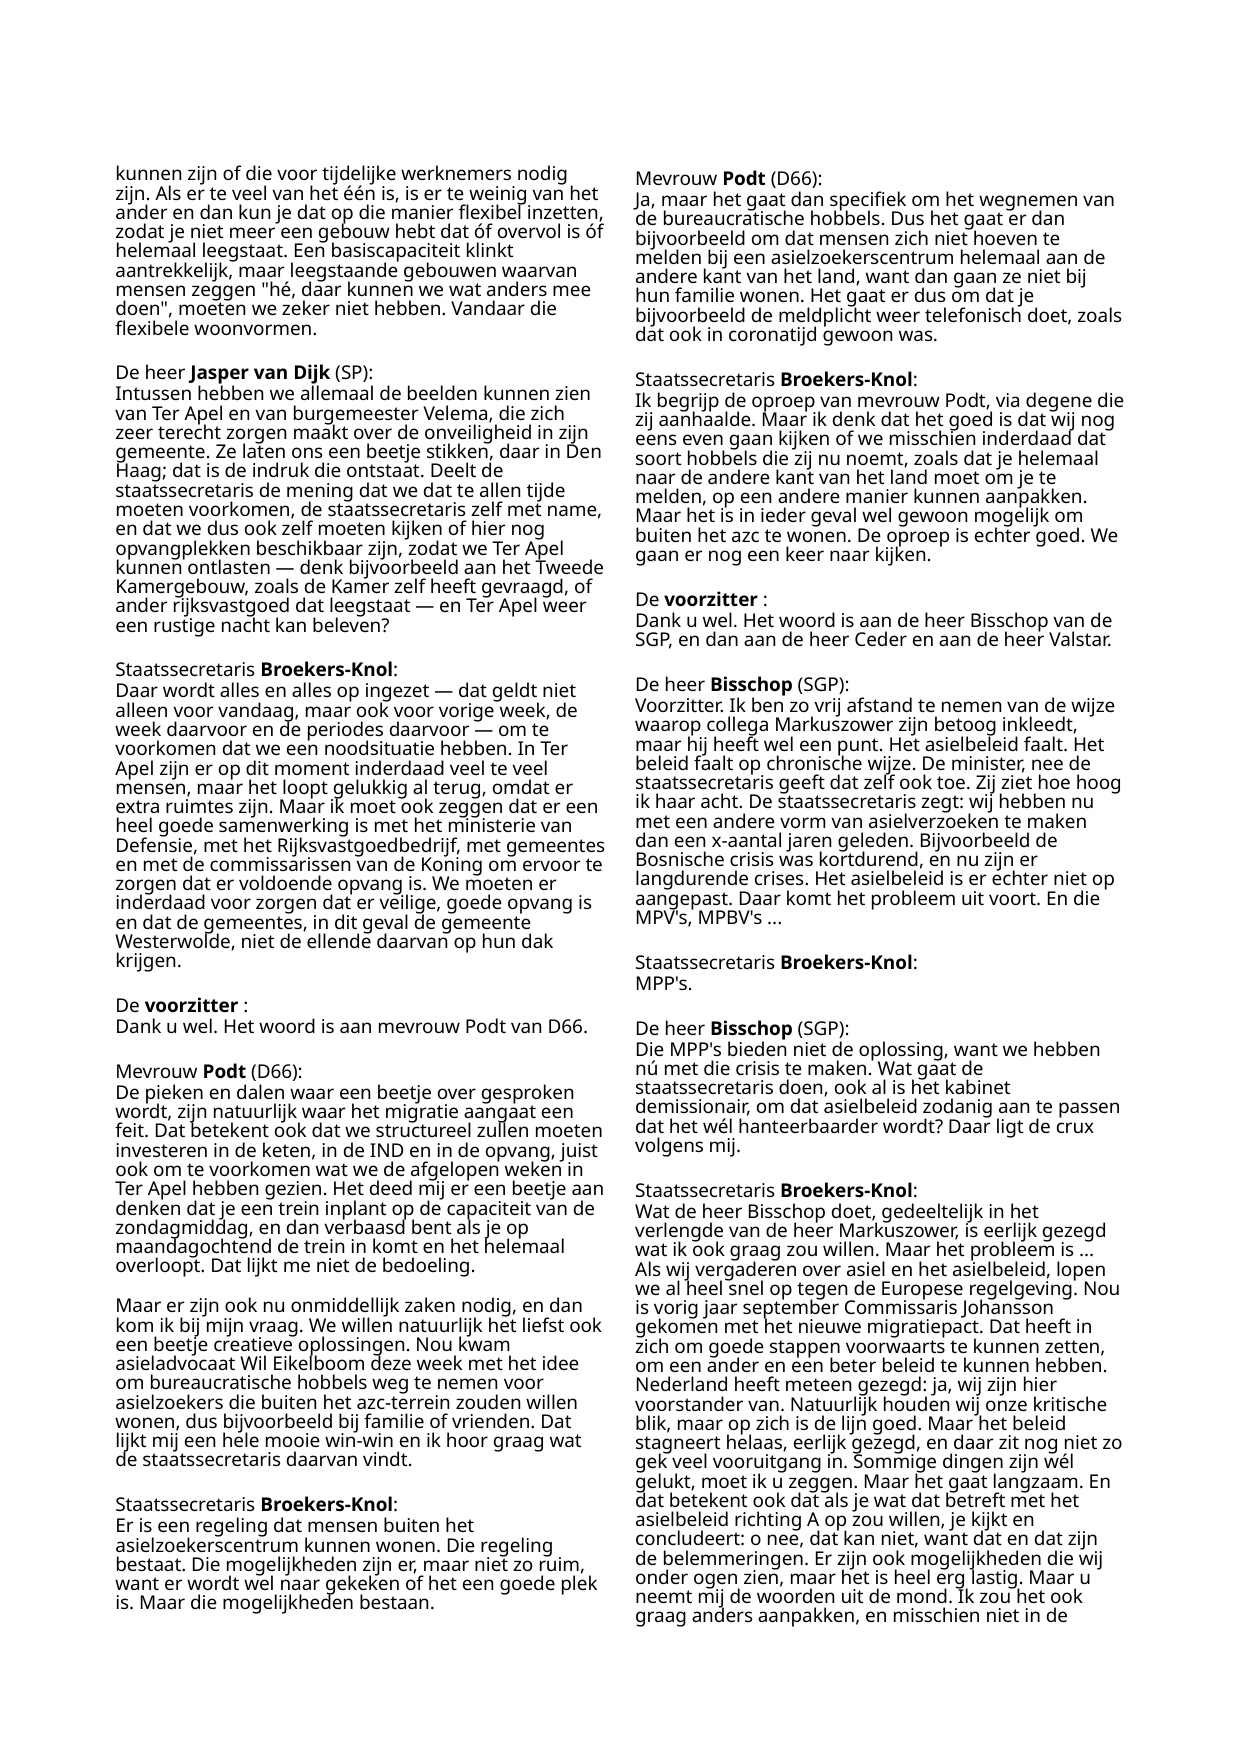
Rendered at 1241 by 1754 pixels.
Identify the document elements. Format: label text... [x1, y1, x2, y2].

text Voorzitter. Ik ben zo vrij afstand te nemen van de wijze waarop collega Markuszower zijn betoog inkleedt, maar hij heeft wel een punt. Het asielbeleid faalt. Het beleid faalt op chronische wijze. De minister, nee de staatssecretaris geeft dat zelf ook toe. Zij ziet hoe hoog ik haar acht. De staatssecretaris zegt: wij hebben nu met een andere vorm van asielverzoeken te maken dan een x-aantal jaren geleden. Bijvoorbeeld de Bosnische crisis was kortdurend, en nu zijn er langdurende crises. Het asielbeleid is er echter niet op aangepast. Daar komt het probleem uit voort. En die MPV's, MPBV's ... [635, 697, 1125, 928]
text Dank u wel. Het woord is aan de heer Bisschop van de SGP, en dan aan de heer Ceder en aan de heer Valstar. [635, 612, 1125, 650]
text Wat de heer Bisschop doet, gedeeltelijk in het verlengde van de heer Markuszower, is eerlijk gezegd wat ik ook graag zou willen. Maar het probleem is ... Als wij vergaderen over asiel en het asielbeleid, lopen we al heel snel op tegen de Europese regelgeving. Nou is vorig jaar september Commissaris Johansson gekomen met het nieuwe migratiepact. Dat heeft in zich om goede stappen voorwaarts te kunnen zetten, om een ander en een beter beleid te kunnen hebben. Nederland heeft meteen gezegd: ja, wij zijn hier voorstander van. Natuurlijk houden wij onze kritische blik, maar op zich is de lijn goed. Maar het beleid stagneert helaas, eerlijk gezegd, en daar zit nog niet zo gek veel vooruitgang in. Sommige dingen zijn wél gelukt, moet ik u zeggen. Maar het gaat langzaam. En dat betekent ook dat als je wat dat betreft met het asielbeleid richting A op zou willen, je kijkt en concludeert: o nee, dat kan niet, want dat en dat zijn de belemmeringen. Er zijn ook mogelijkheden die wij onder ogen zien, maar het is heel erg lastig. Maar u neemt mij de woorden uit de mond. Ik zou het ook graag anders aanpakken, en misschien niet in de [635, 1203, 1125, 1627]
text Staatssecretaris Broekers-Knol: [115, 657, 605, 682]
text De heer Bisschop (SGP): [635, 671, 1125, 697]
text Ja, maar het gaat dan specifiek om het wegnemen van de bureaucratische hobbels. Dus het gaat er dan bijvoorbeeld om dat mensen zich niet hoeven te melden bij een asielzoekerscentrum helemaal aan de andere kant van het land, want dan gaan ze niet bij hun familie wonen. Het gaat er dus om dat je bijvoorbeeld de meldplicht weer telefonisch doet, zoals dat ook in coronatijd gewoon was. [635, 191, 1125, 345]
text Er is een regeling dat mensen buiten het asielzoekerscentrum kunnen wonen. Die regeling bestaat. Die mogelijkheden zijn er, maar niet zo ruim, want er wordt wel naar gekeken of het een goede plek is. Maar die mogelijkheden bestaan. [115, 1517, 605, 1614]
text Daar wordt alles en alles op ingezet — dat geldt niet alleen voor vandaag, maar ook voor vorige week, de week daarvoor en de periodes daarvoor — om te voorkomen dat we een noodsituatie hebben. In Ter Apel zijn er op dit moment inderdaad veel te veel mensen, maar het loopt gelukkig al terug, omdat er extra ruimtes zijn. Maar ik moet ook zeggen dat er een heel goede samenwerking is met het ministerie van Defensie, met het Rijksvastgoedbedrijf, met gemeentes en met de commissarissen van de Koning om ervoor te zorgen dat er voldoende opvang is. We moeten er inderdaad voor zorgen dat er veilige, goede opvang is en dat de gemeentes, in dit geval de gemeente Westerwolde, niet de ellende daarvan op hun dak krijgen. [115, 682, 605, 971]
text MPP's. [635, 975, 1125, 994]
text Dank u wel. Het woord is aan mevrouw Podt van D66. [115, 1018, 605, 1037]
text De heer Jasper van Dijk (SP): [115, 359, 605, 385]
text Staatssecretaris Broekers-Knol: [635, 1177, 1125, 1203]
text Mevrouw Podt (D66): [635, 165, 1125, 191]
text Staatssecretaris Broekers-Knol: [635, 366, 1125, 392]
text Ik begrijp de oproep van mevrouw Podt, via degene die zij aanhaalde. Maar ik denk dat het goed is dat wij nog eens even gaan kijken of we misschien inderdaad dat soort hobbels die zij nu noemt, zoals dat je helemaal naar de andere kant van het land moet om je te melden, op een andere manier kunnen aanpakken. Maar het is in ieder geval wel gewoon mogelijk om buiten het azc te wonen. De oproep is echter goed. We gaan er nog een keer naar kijken. [635, 392, 1125, 565]
text kunnen zijn of die voor tijdelijke werknemers nodig zijn. Als er te veel van het één is, is er te weinig van het ander en dan kun je dat op die manier flexibel inzetten, zodat je niet meer een gebouw hebt dat óf overvol is óf helemaal leegstaat. Een basiscapaciteit klinkt aantrekkelijk, maar leegstaande gebouwen waarvan mensen zeggen "hé, daar kunnen we wat anders mee doen", moeten we zeker niet hebben. Vandaar die flexibele woonvormen. [115, 165, 605, 339]
text Intussen hebben we allemaal de beelden kunnen zien van Ter Apel en van burgemeester Velema, die zich zeer terecht zorgen maakt over de onveiligheid in zijn gemeente. Ze laten ons een beetje stikken, daar in Den Haag; dat is de indruk die ontstaat. Deelt de staatssecretaris de mening dat we dat te allen tijde moeten voorkomen, de staatssecretaris zelf met name, en dat we dus ook zelf moeten kijken of hier nog opvangplekken beschikbaar zijn, zodat we Ter Apel kunnen ontlasten — denk bijvoorbeeld aan het Tweede Kamergebouw, zoals de Kamer zelf heeft gevraagd, of ander rijksvastgoed dat leegstaat — en Ter Apel weer een rustige nacht kan beleven? [115, 385, 605, 636]
text Mevrouw Podt (D66): [115, 1058, 605, 1084]
text Staatssecretaris Broekers-Knol: [635, 949, 1125, 975]
text Die MPP's bieden niet de oplossing, want we hebben nú met die crisis te maken. Wat gaat de staatssecretaris doen, ook al is het kabinet demissionair, om dat asielbeleid zodanig aan te passen dat het wél hanteerbaarder wordt? Daar ligt de crux volgens mij. [635, 1041, 1125, 1156]
text Staatssecretaris Broekers-Knol: [115, 1492, 605, 1517]
text De voorzitter : [115, 992, 605, 1018]
text De voorzitter : [635, 586, 1125, 612]
text De heer Bisschop (SGP): [635, 1015, 1125, 1041]
text De pieken en dalen waar een beetje over gesproken wordt, zijn natuurlijk waar het migratie aangaat een feit. Dat betekent ook dat we structureel zullen moeten investeren in de keten, in de IND en in de opvang, juist ook om te voorkomen wat we de afgelopen weken in Ter Apel hebben gezien. Het deed mij er een beetje aan denken dat je een trein inplant op de capaciteit van de zondagmiddag, en dan verbaasd bent als je op maandagochtend de trein in komt en het helemaal overloopt. Dat lijkt me niet de bedoeling. [115, 1084, 605, 1277]
text Maar er zijn ook nu onmiddellijk zaken nodig, en dan kom ik bij mijn vraag. We willen natuurlijk het liefst ook een beetje creatieve oplossingen. Nou kwam asieladvocaat Wil Eikelboom deze week met het idee om bureaucratische hobbels weg te nemen voor asielzoekers die buiten het azc-terrein zouden willen wonen, dus bijvoorbeeld bij familie of vrienden. Dat lijkt mij een hele mooie win-win en ik hoor graag wat de staatssecretaris daarvan vindt. [115, 1297, 605, 1471]
